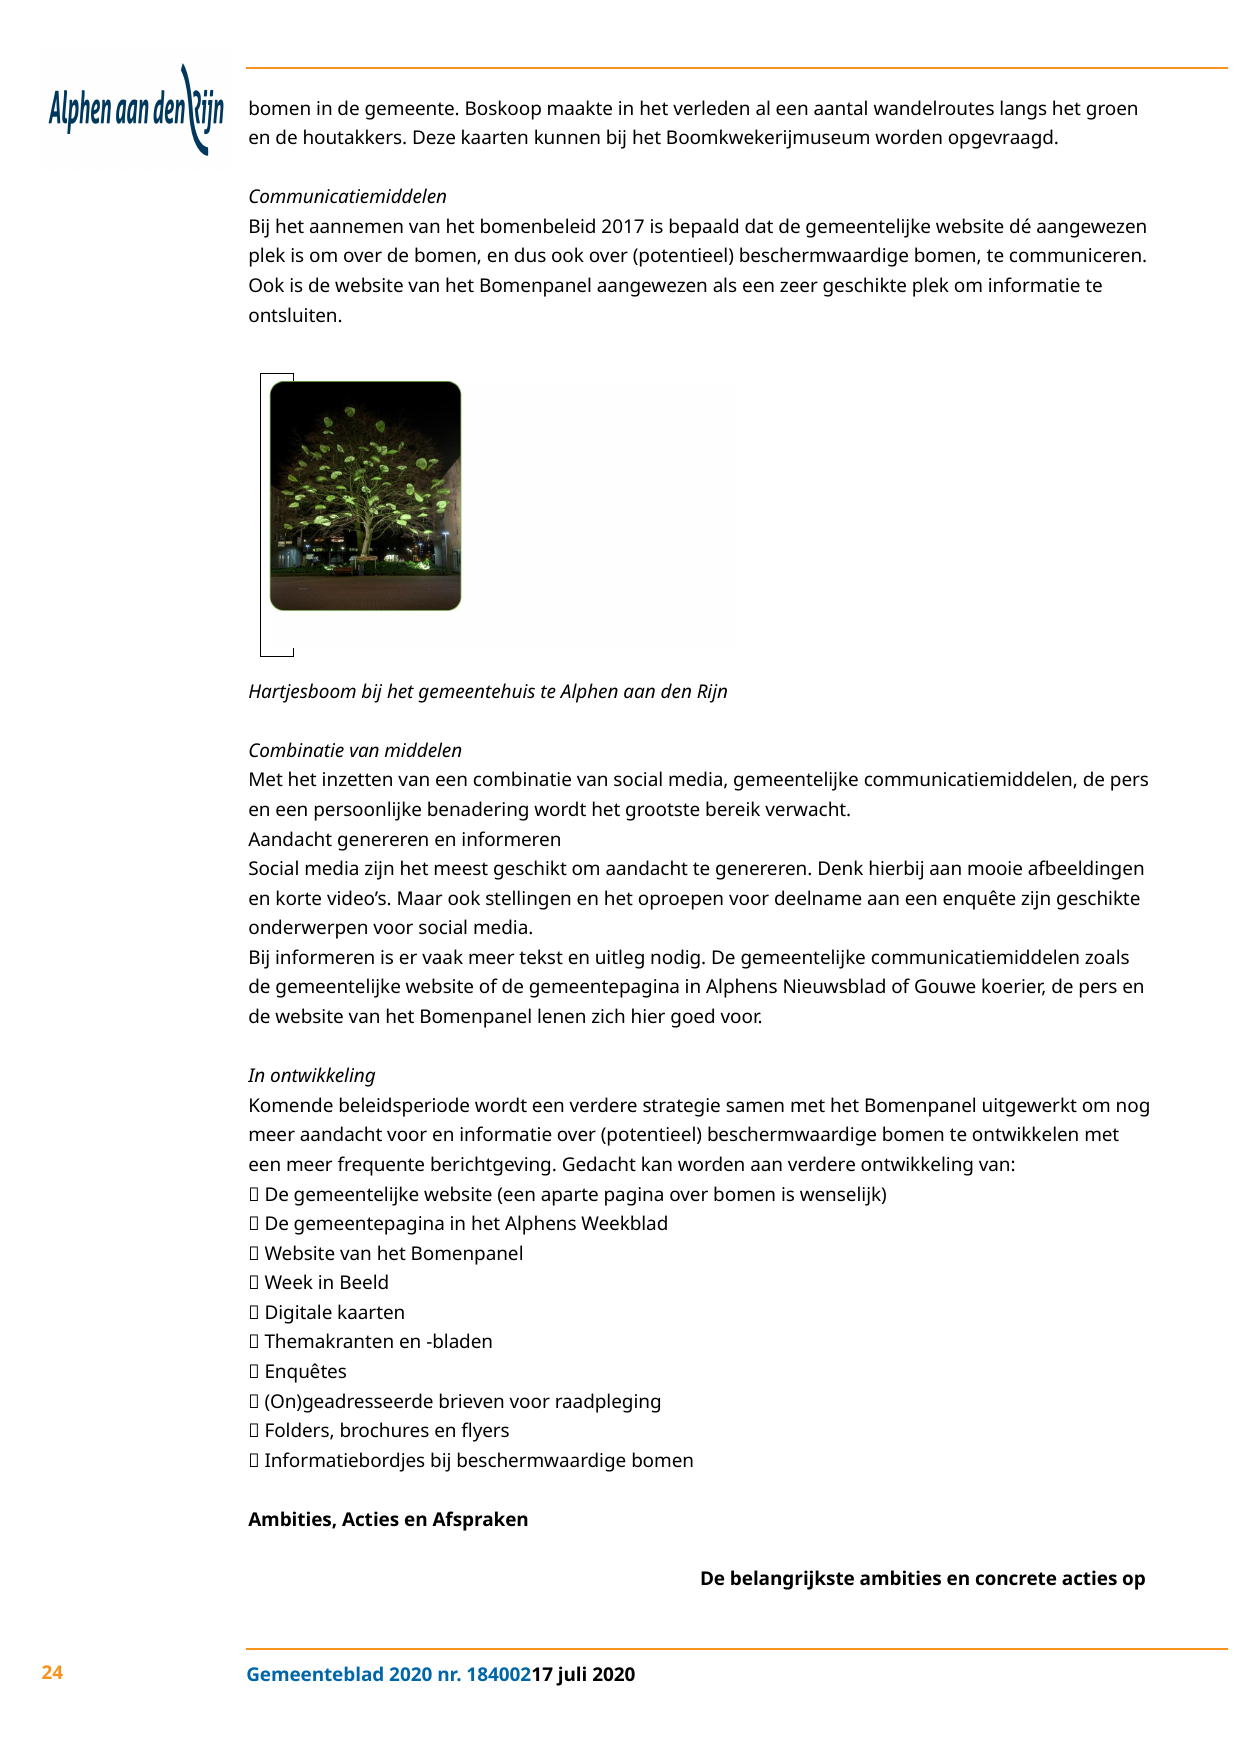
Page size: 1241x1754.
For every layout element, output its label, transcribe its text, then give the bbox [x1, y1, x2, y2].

text Communicatiemiddelen [248, 183, 1152, 209]
text  Website van het Bomenpanel [248, 1240, 1152, 1266]
text Met het inzetten van een combinatie van social media, gemeentelijke communicatiemiddelen, de pers en een persoonlijke benadering wordt het grootste bereik verwacht. [248, 767, 1152, 822]
text  Enquêtes [248, 1358, 1152, 1384]
text Social media zijn het meest geschikt om aandacht te genereren. Denk hierbij aan mooie afbeeldingen en korte video’s. Maar ook stellingen en het oproepen voor deelname aan een enquête zijn geschikte onderwerpen voor social media. [248, 855, 1152, 940]
text Hartjesboom bij het gemeentehuis te Alphen aan den Rijn [248, 678, 1152, 704]
text Ambities, Acties en Afspraken [248, 1506, 1152, 1532]
text bomen in de gemeente. Boskoop maakte in het verleden al een aantal wandelroutes langs het groen en de houtakkers. Deze kaarten kunnen bij het Boomkwekerijmuseum worden opgevraagd. [248, 95, 1152, 150]
picture [268, 381, 742, 648]
text  Folders, brochures en flyers [248, 1417, 1152, 1443]
text  Week in Beeld [248, 1269, 1152, 1295]
picture [41, 47, 231, 172]
text  Digitale kaarten [248, 1299, 1152, 1325]
text  Informatiebordjes bij beschermwaardige bomen [248, 1447, 1152, 1473]
table_header [248, 1566, 700, 1591]
text In ontwikkeling [248, 1062, 1152, 1088]
text Combinatie van middelen [248, 737, 1152, 763]
text Bij informeren is er vaak meer tekst en uitleg nodig. De gemeentelijke communicatiemiddelen zoals de gemeentelijke website of de gemeentepagina in Alphens Nieuwsblad of Gouwe koerier, de pers en de website van het Bomenpanel lenen zich hier goed voor. [248, 944, 1152, 1029]
text  De gemeentepagina in het Alphens Weekblad [248, 1210, 1152, 1236]
text  De gemeentelijke website (een aparte pagina over bomen is wenselijk) [248, 1181, 1152, 1207]
text  (On)geadresseerde brieven voor raadpleging [248, 1388, 1152, 1414]
text  Themakranten en -bladen [248, 1329, 1152, 1354]
table_header De belangrijkste ambities en concrete acties op [700, 1566, 1152, 1591]
text Komende beleidsperiode wordt een verdere strategie samen met het Bomenpanel uitgewerkt om nog meer aandacht voor en informatie over (potentieel) beschermwaardige bomen te ontwikkelen met een meer frequente berichtgeving. Gedacht kan worden aan verdere ontwikkeling van: [248, 1092, 1152, 1177]
text Bij het aannemen van het bomenbeleid 2017 is bepaald dat de gemeentelijke website dé aangewezen plek is om over de bomen, en dus ook over (potentieel) beschermwaardige bomen, te communiceren. Ook is de website van het Bomenpanel aangewezen als een zeer geschikte plek om informatie te ontsluiten. [248, 213, 1152, 328]
text Aandacht genereren en informeren [248, 826, 1152, 852]
